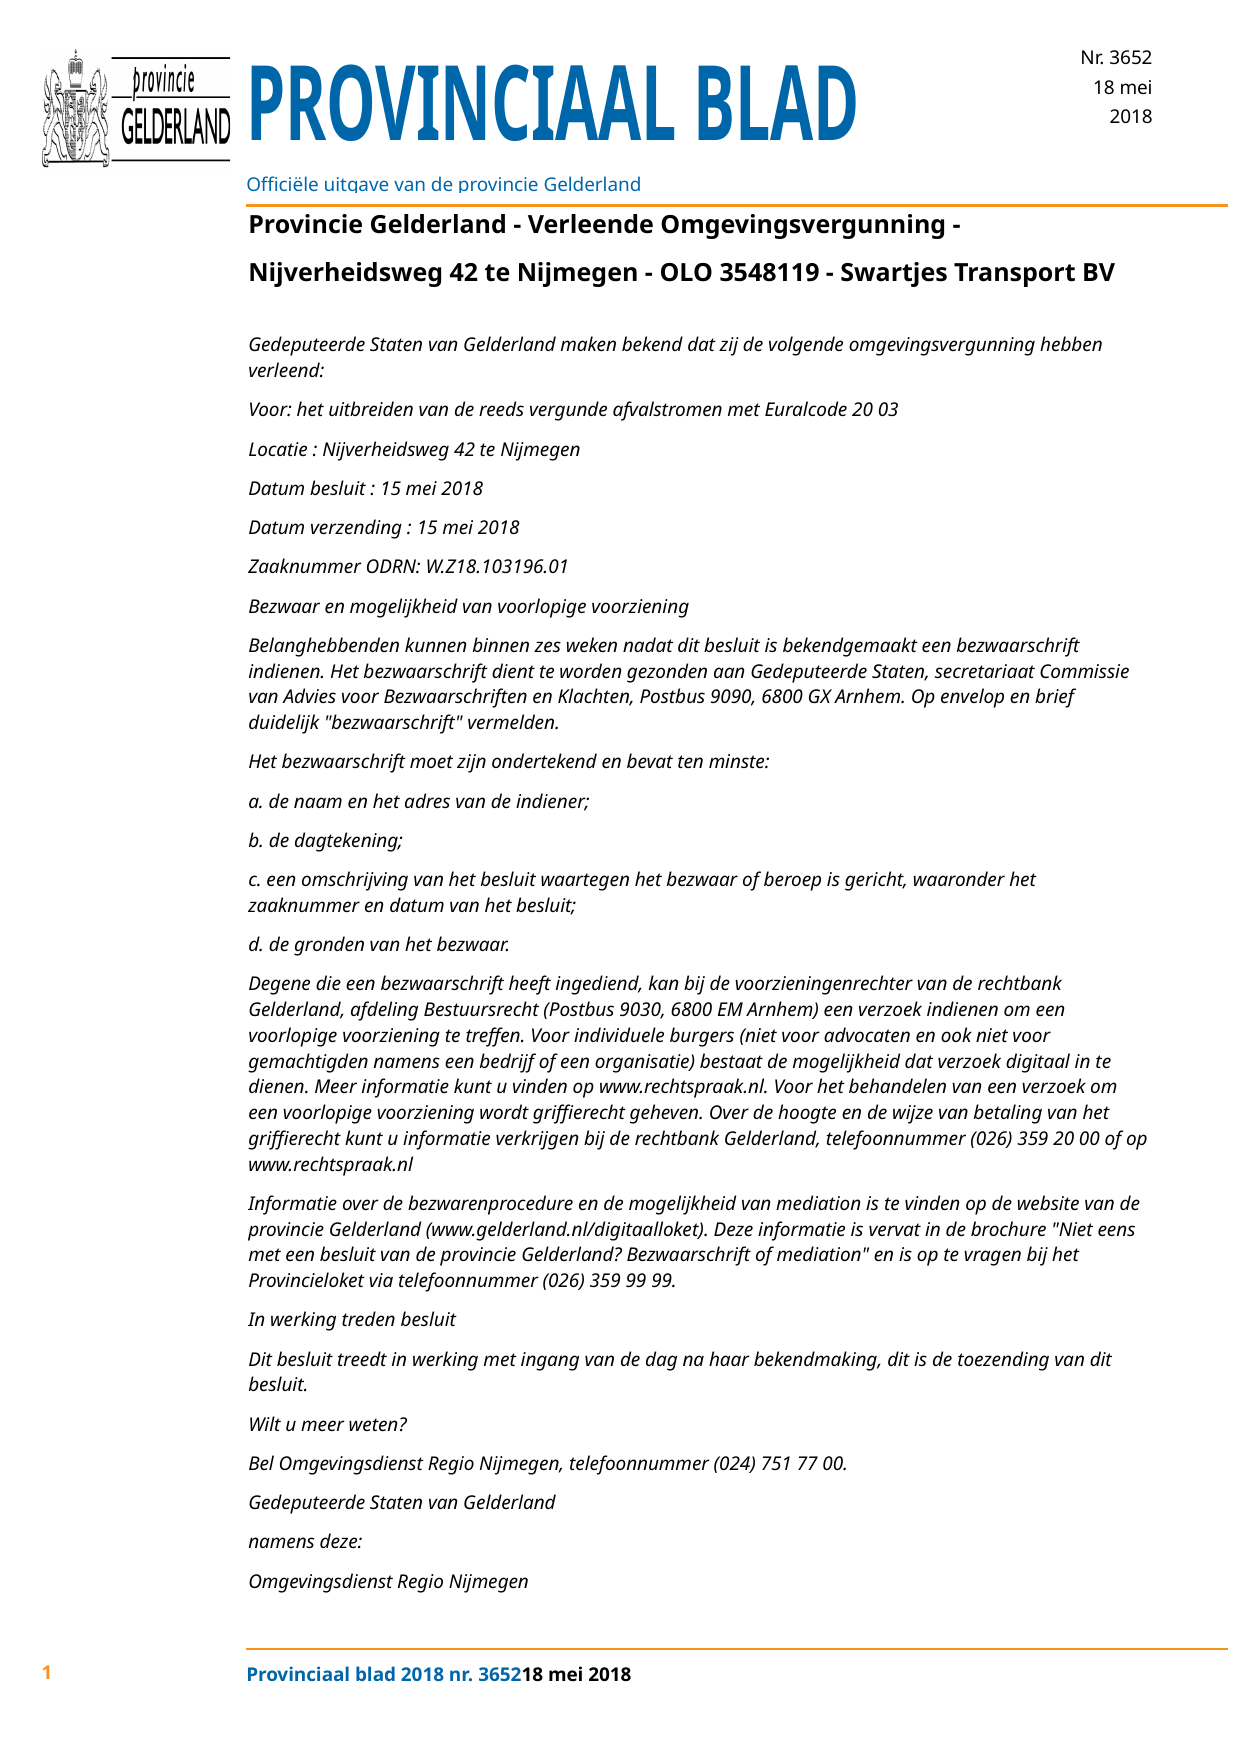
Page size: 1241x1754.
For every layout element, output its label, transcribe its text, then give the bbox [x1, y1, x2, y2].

text Bezwaar en mogelijkheid van voorlopige voorziening [248, 593, 1152, 618]
text Datum verzending : 15 mei 2018 [248, 514, 1152, 540]
text Zaaknummer ODRN: W.Z18.103196.01 [248, 553, 1152, 579]
text In werking treden besluit [248, 1306, 1152, 1332]
text a. de naam en het adres van de indiener; [248, 788, 1152, 813]
text Informatie over de bezwarenprocedure en de mogelijkheid van mediation is te vinden op de website van de provincie Gelderland (www.gelderland.nl/digitaalloket). Deze informatie is vervat in de brochure "Niet eens met een besluit van de provincie Gelderland? Bezwaarschrift of mediation" en is op te vragen bij het Provincieloket via telefoonnummer (026) 359 99 99. [248, 1190, 1152, 1293]
text b. de dagtekening; [248, 827, 1152, 853]
text Belanghebbenden kunnen binnen zes weken nadat dit besluit is bekendgemaakt een bezwaarschrift indienen. Het bezwaarschrift dient te worden gezonden aan Gedeputeerde Staten, secretariaat Commissie van Advies voor Bezwaarschriften en Klachten, Postbus 9090, 6800 GX Arnhem. Op envelop en brief duidelijk "bezwaarschrift" vermelden. [248, 632, 1152, 735]
text d. de gronden van het bezwaar. [248, 931, 1152, 957]
picture [41, 47, 231, 172]
text Degene die een bezwaarschrift heeft ingediend, kan bij de voorzieningenrechter van de rechtbank Gelderland, afdeling Bestuursrecht (Postbus 9030, 6800 EM Arnhem) een verzoek indienen om een voorlopige voorziening te treffen. Voor individuele burgers (niet voor advocaten en ook niet voor gemachtigden namens een bedrijf of een organisatie) bestaat de mogelijkheid dat verzoek digitaal in te dienen. Meer informatie kunt u vinden op www.rechtspraak.nl. Voor het behandelen van een verzoek om een voorlopige voorziening wordt griffierecht geheven. Over de hoogte en de wijze van betaling van het griffierecht kunt u informatie verkrijgen bij de rechtbank Gelderland, telefoonnummer (026) 359 20 00 of op www.rechtspraak.nl [248, 971, 1152, 1176]
text Gedeputeerde Staten van Gelderland maken bekend dat zij de volgende omgevingsvergunning hebben verleend: [248, 331, 1152, 383]
text Bel Omgevingsdienst Regio Nijmegen, telefoonnummer (024) 751 77 00. [248, 1450, 1152, 1476]
text Locatie : Nijverheidsweg 42 te Nijmegen [248, 436, 1152, 461]
text Gedeputeerde Staten van Gelderland [248, 1489, 1152, 1515]
text Datum besluit : 15 mei 2018 [248, 475, 1152, 501]
text Het bezwaarschrift moet zijn ondertekend en bevat ten minste: [248, 748, 1152, 774]
text Dit besluit treedt in werking met ingang van de dag na haar bekendmaking, dit is de toezending van dit besluit. [248, 1346, 1152, 1397]
text Voor: het uitbreiden van de reeds vergunde afvalstromen met Euralcode 20 03 [248, 396, 1152, 422]
text Provincie Gelderland - Verleende Omgevingsvergunning - Nijverheidsweg 42 te Nijmegen - OLO 3548119 - Swartjes Transport BV [248, 207, 1152, 288]
text namens deze: [248, 1528, 1152, 1554]
text Omgevingsdienst Regio Nijmegen [248, 1568, 1152, 1593]
text Wilt u meer weten? [248, 1411, 1152, 1436]
text c. een omschrijving van het besluit waartegen het bezwaar of beroep is gericht, waaronder het zaaknummer en datum van het besluit; [248, 866, 1152, 918]
